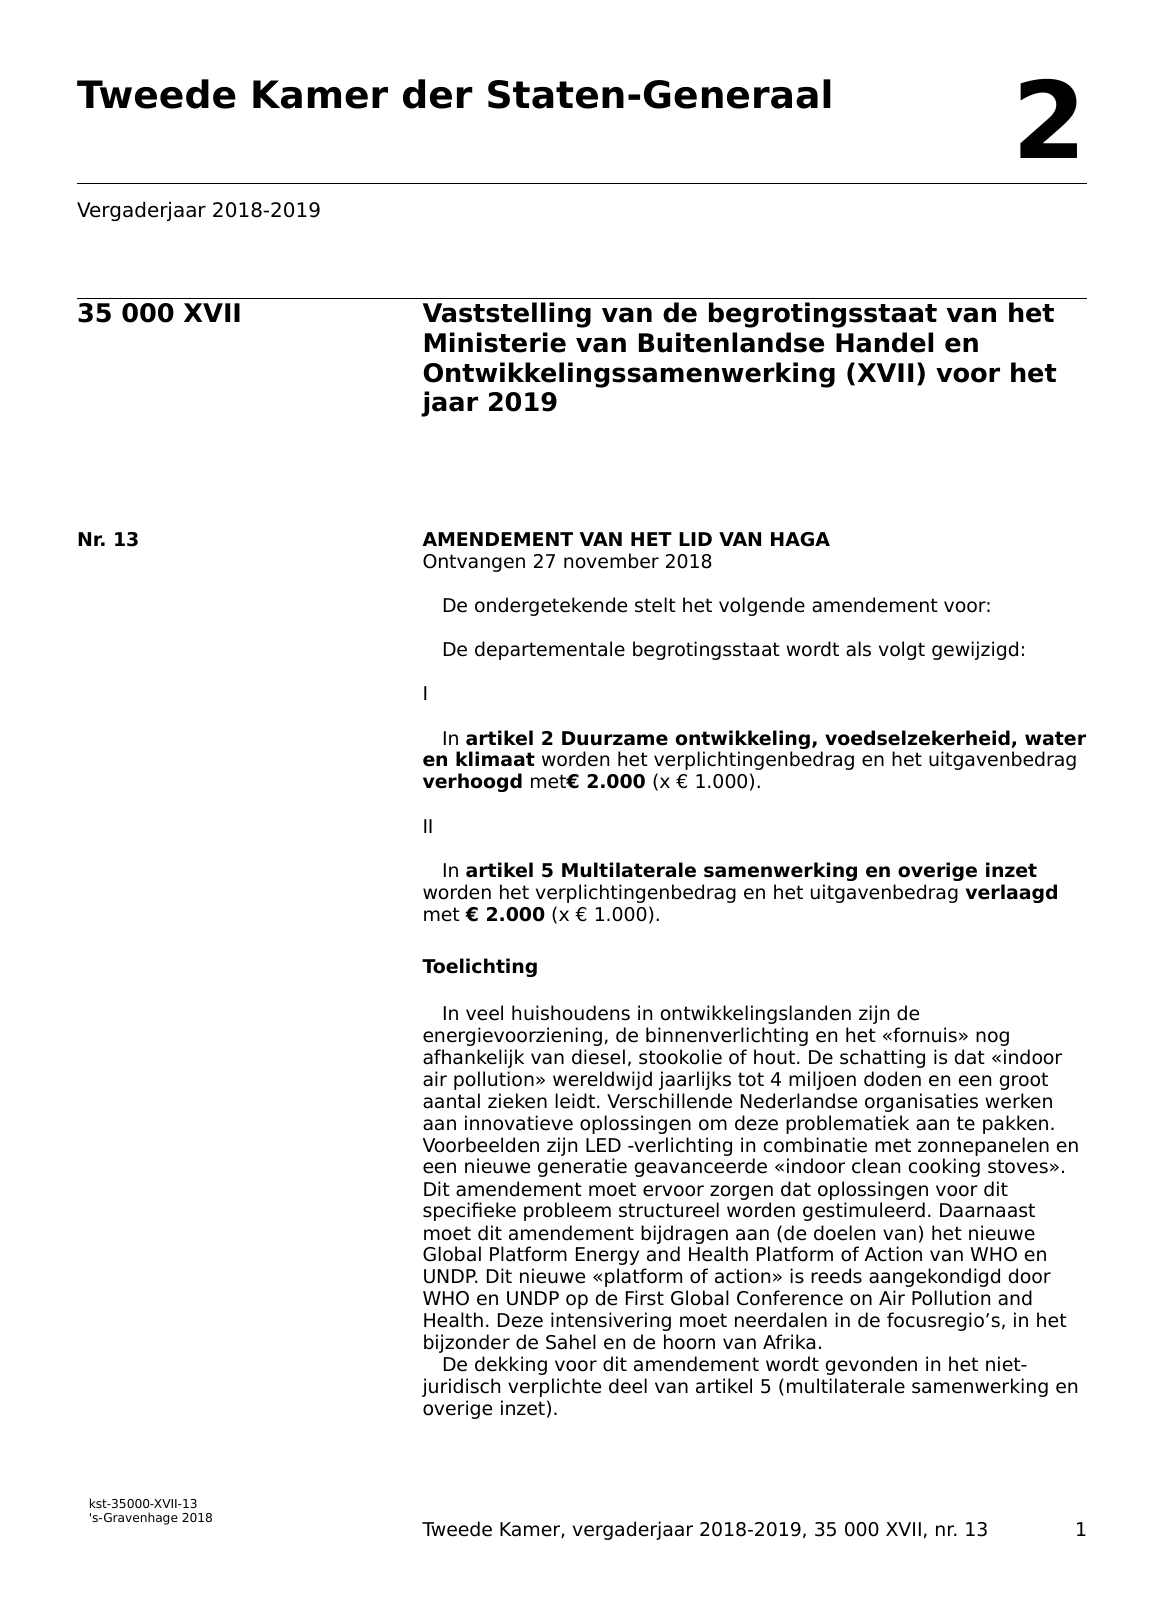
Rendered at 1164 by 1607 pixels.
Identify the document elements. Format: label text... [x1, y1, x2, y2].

text II [422, 816, 1087, 837]
text De ondergetekende stelt het volgende amendement voor: [422, 595, 1087, 617]
table_header 2 [886, 59, 1087, 183]
text 's-Gravenhage 2018 [88, 1511, 323, 1525]
text In artikel 5 Multilaterale samenwerking en overige inzet worden het verplichtingenbedrag en het uitgavenbedrag verlaagd met € 2.000 (x € 1.000). [422, 860, 1087, 926]
text In artikel 2 Duurzame ontwikkeling, voedselzekerheid, water en klimaat worden het verplichtingenbedrag en het uitgavenbedrag verhoogd met€ 2.000 (x € 1.000). [422, 727, 1087, 793]
table_cell Vergaderjaar 2018-2019 [77, 184, 1087, 298]
subtitle Nr. 13 AMENDEMENT VAN HET LID VAN HAGA [77, 529, 1087, 551]
text In veel huishoudens in ontwikkelingslanden zijn de energievoorziening, de binnenverlichting en het «fornuis» nog afhankelijk van diesel, stookolie of hout. De schatting is dat «indoor air pollution» wereldwijd jaarlijks tot 4 miljoen doden en een groot aantal zieken leidt. Verschillende Nederlandse organisaties werken aan innovatieve oplossingen om deze problematiek aan te pakken. Voorbeelden zijn LED -verlichting in combinatie met zonnepanelen en een nieuwe generatie geavanceerde «indoor clean cooking stoves». Dit amendement moet ervoor zorgen dat oplossingen voor dit specifieke probleem structureel worden gestimuleerd. Daarnaast moet dit amendement bijdragen aan (de doelen van) het nieuwe Global Platform Energy and Health Platform of Action van WHO en UNDP. Dit nieuwe «platform of action» is reeds aangekondigd door WHO en UNDP op de First Global Conference on Air Pollution and Health. Deze intensivering moet neerdalen in de focusregio’s, in het bijzonder de Sahel en de hoorn van Afrika. [422, 1003, 1087, 1354]
subtitle 35 000 XVII Vaststelling van de begrotingsstaat van het Ministerie van Buitenlandse Handel en Ontwikkelingssamenwerking (XVII) voor het jaar 2019 [77, 299, 1087, 418]
text I [422, 683, 1087, 705]
text Ontvangen 27 november 2018 [422, 551, 1087, 573]
subtitle Toelichting [422, 956, 1087, 978]
text kst-35000-XVII-13 [88, 1497, 323, 1511]
text De departementale begrotingsstaat wordt als volgt gewijzigd: [422, 639, 1087, 661]
table_header Tweede Kamer der Staten-Generaal [77, 59, 886, 183]
text De dekking voor dit amendement wordt gevonden in het niet-juridisch verplichte deel van artikel 5 (multilaterale samenwerking en overige inzet). [422, 1354, 1087, 1420]
